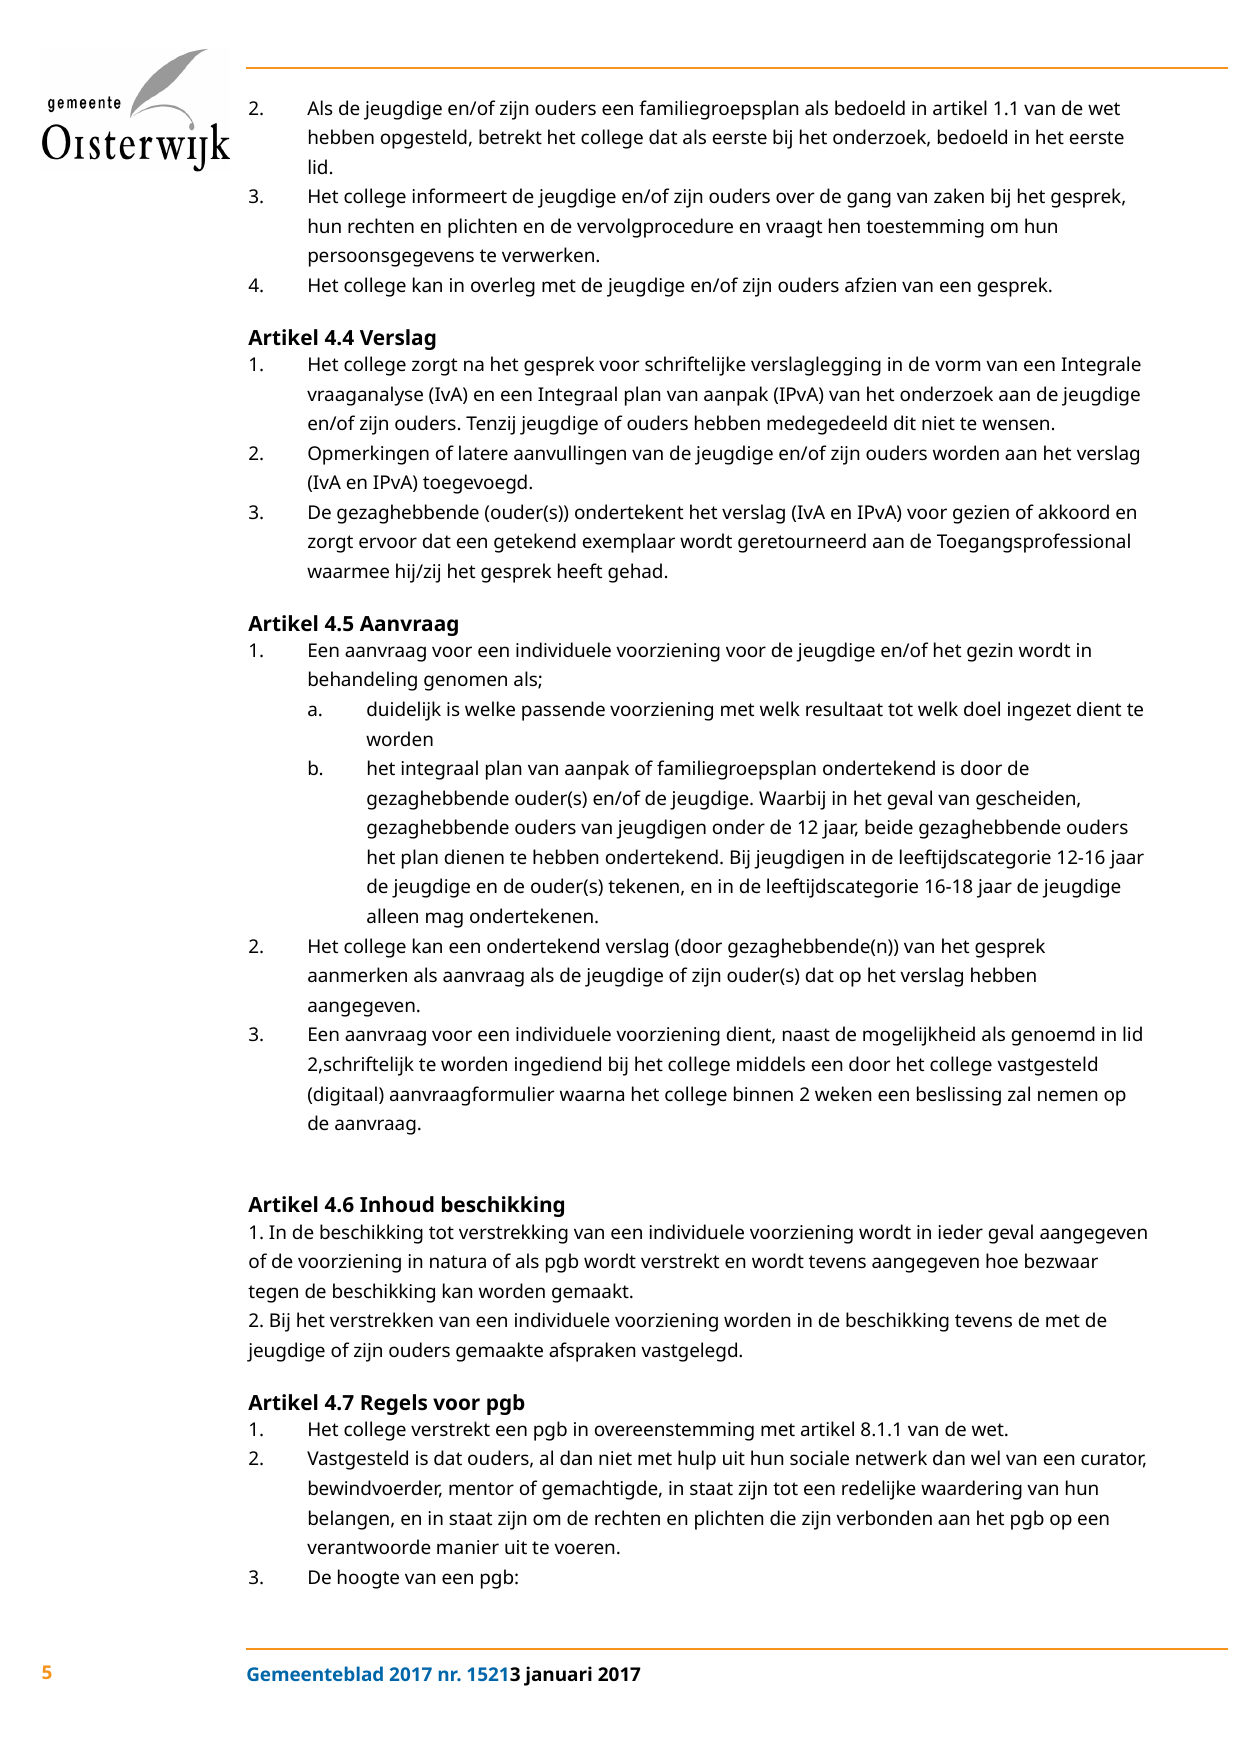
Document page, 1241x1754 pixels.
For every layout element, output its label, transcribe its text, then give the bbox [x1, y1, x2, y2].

list Het college zorgt na het gesprek voor schriftelijke verslaglegging in de vorm van een Integrale vraaganalyse (IvA) en een Integraal plan van aanpak (IPvA) van het onderzoek aan de jeugdige en/of zijn ouders. Tenzij jeugdige of ouders hebben medegedeeld dit niet te wensen. [248, 351, 1152, 436]
list Het college kan een ondertekend verslag (door gezaghebbende(n)) van het gesprek aanmerken als aanvraag als de jeugdige of zijn ouder(s) dat op het verslag hebben aangegeven. [248, 933, 1152, 1018]
text Artikel 4.6 Inhoud beschikking [248, 1190, 1152, 1219]
list Opmerkingen of latere aanvullingen van de jeugdige en/of zijn ouders worden aan het verslag (IvA en IPvA) toegevoegd. [248, 440, 1152, 495]
list het integraal plan van aanpak of familiegroepsplan ondertekend is door de gezaghebbende ouder(s) en/of de jeugdige. Waarbij in het geval van gescheiden, gezaghebbende ouders van jeugdigen onder de 12 jaar, beide gezaghebbende ouders het plan dienen te hebben ondertekend. Bij jeugdigen in de leeftijdscategorie 12-16 jaar de jeugdige en de ouder(s) tekenen, en in de leeftijdscategorie 16-18 jaar de jeugdige alleen mag ondertekenen. [307, 755, 1152, 929]
list Een aanvraag voor een individuele voorziening voor de jeugdige en/of het gezin wordt in behandeling genomen als; [248, 637, 1152, 692]
list Het college informeert de jeugdige en/of zijn ouders over de gang van zaken bij het gesprek, hun rechten en plichten en de vervolgprocedure en vraagt hen toestemming om hun persoonsgegevens te verwerken. [248, 183, 1152, 268]
list Het college verstrekt een pgb in overeenstemming met artikel 8.1.1 van de wet. [248, 1416, 1152, 1442]
picture [41, 47, 231, 172]
text 1. In de beschikking tot verstrekking van een individuele voorziening wordt in ieder geval aangegeven of de voorziening in natura of als pgb wordt verstrekt en wordt tevens aangegeven hoe bezwaar tegen de beschikking kan worden gemaakt. [248, 1219, 1152, 1304]
list Het college kan in overleg met de jeugdige en/of zijn ouders afzien van een gesprek. [248, 272, 1152, 298]
list De gezaghebbende (ouder(s)) ondertekent het verslag (IvA en IPvA) voor gezien of akkoord en zorgt ervoor dat een getekend exemplaar wordt geretourneerd aan de Toegangsprofessional waarmee hij/zij het gesprek heeft gehad. [248, 499, 1152, 584]
text Artikel 4.4 Verslag [248, 323, 1152, 351]
list Vastgesteld is dat ouders, al dan niet met hulp uit hun sociale netwerk dan wel van een curator, bewindvoerder, mentor of gemachtigde, in staat zijn tot een redelijke waardering van hun belangen, en in staat zijn om de rechten en plichten die zijn verbonden aan het pgb op een verantwoorde manier uit te voeren. [248, 1446, 1152, 1560]
text 2. Bij het verstrekken van een individuele voorziening worden in de beschikking tevens de met de jeugdige of zijn ouders gemaakte afspraken vastgelegd. [248, 1308, 1152, 1363]
text Artikel 4.7 Regels voor pgb [248, 1388, 1152, 1416]
list duidelijk is welke passende voorziening met welk resultaat tot welk doel ingezet dient te worden [307, 696, 1152, 752]
list Een aanvraag voor een individuele voorziening dient, naast de mogelijkheid als genoemd in lid 2,schriftelijk te worden ingediend bij het college middels een door het college vastgesteld (digitaal) aanvraagformulier waarna het college binnen 2 weken een beslissing zal nemen op de aanvraag. [248, 1022, 1152, 1136]
list Als de jeugdige en/of zijn ouders een familiegroepsplan als bedoeld in artikel 1.1 van de wet hebben opgesteld, betrekt het college dat als eerste bij het onderzoek, bedoeld in het eerste lid. [248, 95, 1152, 180]
text Artikel 4.5 Aanvraag [248, 609, 1152, 637]
list De hoogte van een pgb: [248, 1564, 1152, 1590]
